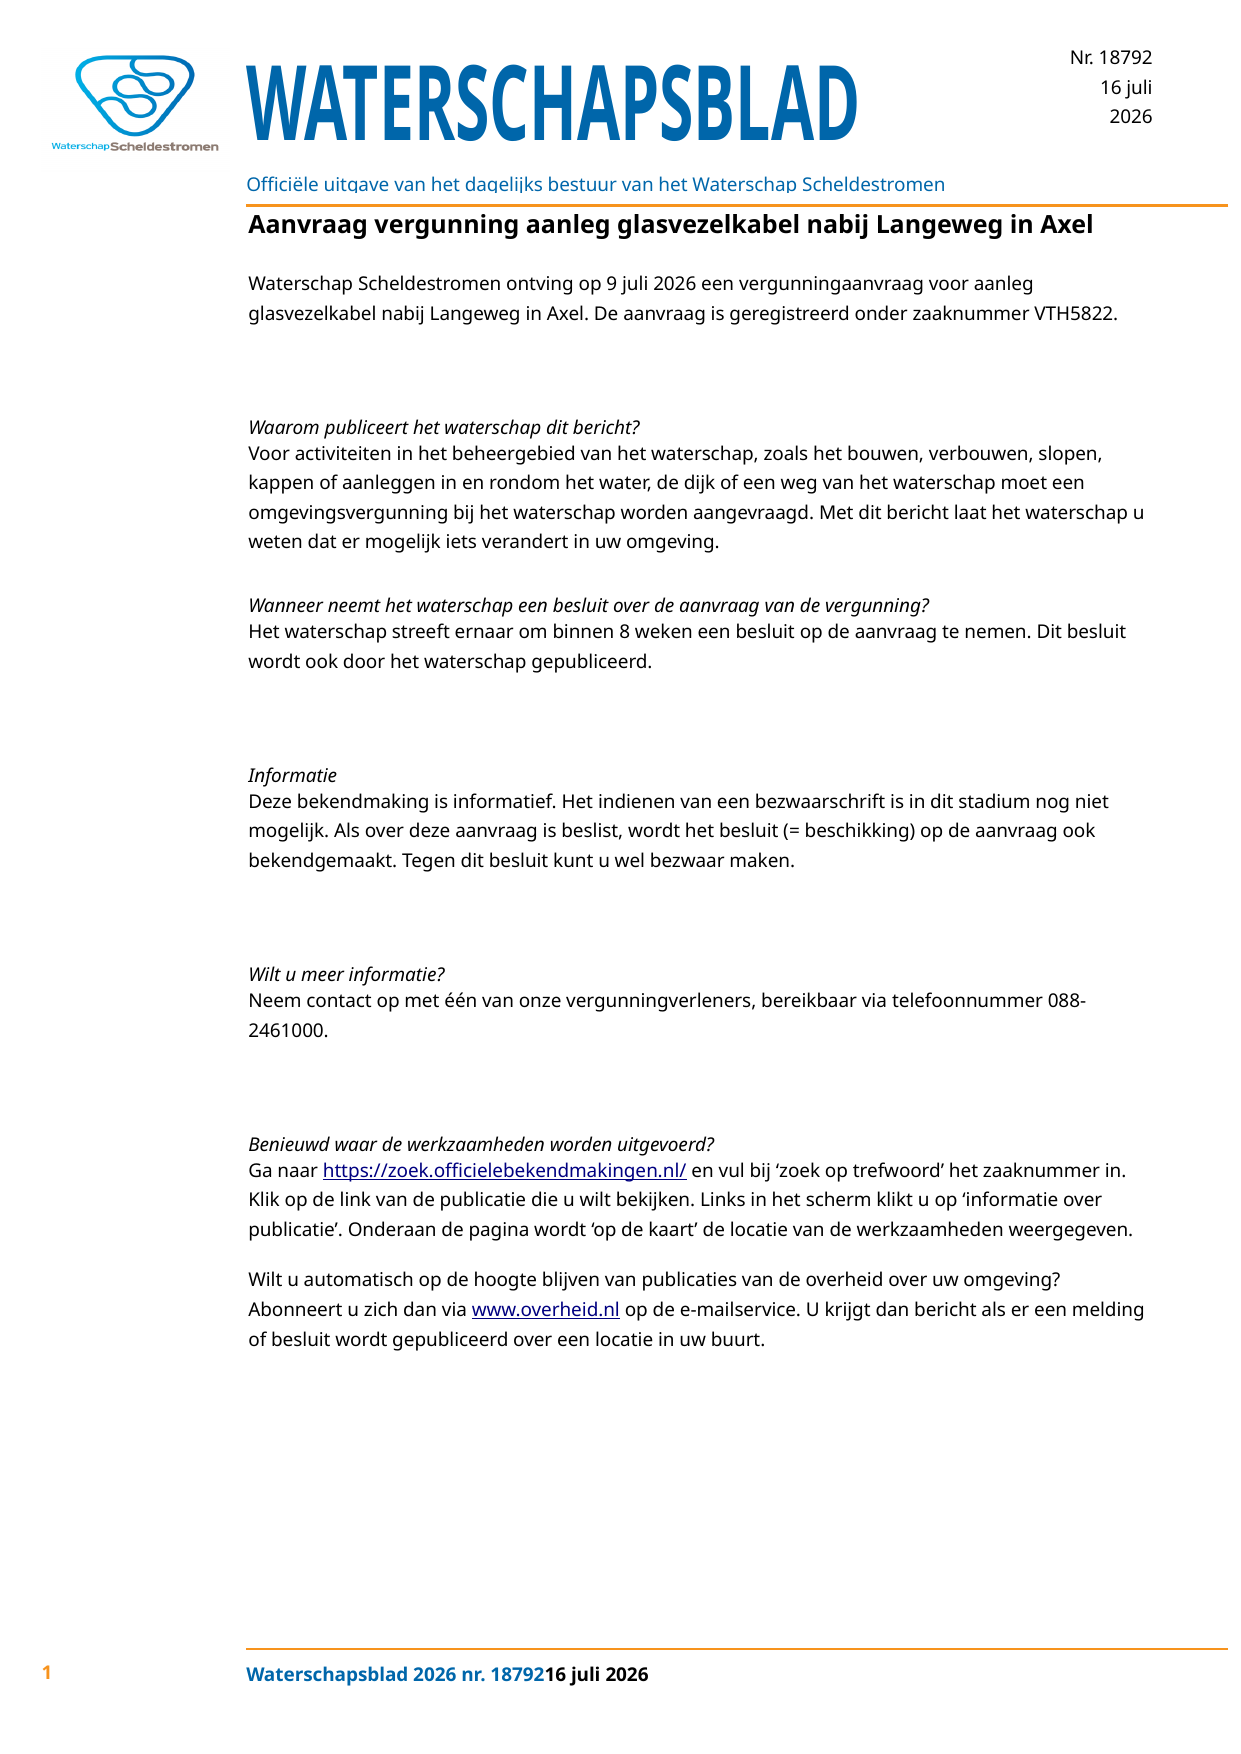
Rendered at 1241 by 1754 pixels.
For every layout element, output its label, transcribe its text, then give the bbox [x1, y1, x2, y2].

picture [41, 47, 231, 172]
text Benieuwd waar de werkzaamheden worden uitgevoerd? [248, 1131, 1152, 1157]
text Informatie [248, 762, 1152, 788]
text Ga naar https://zoek.officielebekendmakingen.nl/ en vul bij ‘zoek op trefwoord’ het zaaknummer in. Klik op de link van de publicatie die u wilt bekijken. Links in het scherm klikt u op ‘informatie over publicatie’. Onderaan de pagina wordt ‘op de kaart’ de locatie van de werkzaamheden weergegeven. [248, 1157, 1152, 1242]
text Deze bekendmaking is informatief. Het indienen van een bezwaarschrift is in dit stadium nog niet mogelijk. Als over deze aanvraag is beslist, wordt het besluit (= beschikking) op de aanvraag ook bekendgemaakt. Tegen dit besluit kunt u wel bezwaar maken. [248, 788, 1152, 873]
text Voor activiteiten in het beheergebied van het waterschap, zoals het bouwen, verbouwen, slopen, kappen of aanleggen in en rondom het water, de dijk of een weg van het waterschap moet een omgevingsvergunning bij het waterschap worden aangevraagd. Met dit bericht laat het waterschap u weten dat er mogelijk iets verandert in uw omgeving. [248, 440, 1152, 554]
text Wilt u automatisch op de hoogte blijven van publicaties van de overheid over uw omgeving? Abonneert u zich dan via www.overheid.nl op de e-mailservice. U krijgt dan bericht als er een melding of besluit wordt gepubliceerd over een locatie in uw buurt. [248, 1267, 1152, 1352]
text Waarom publiceert het waterschap dit bericht? [248, 414, 1152, 440]
text Wanneer neemt het waterschap een besluit over de aanvraag van de vergunning? [248, 593, 1152, 618]
text Neem contact op met één van onze vergunningverleners, bereikbaar via telefoonnummer 088-2461000. [248, 987, 1152, 1043]
text Het waterschap streeft ernaar om binnen 8 weken een besluit op de aanvraag te nemen. Dit besluit wordt ook door het waterschap gepubliceerd. [248, 618, 1152, 674]
text Aanvraag vergunning aanleg glasvezelkabel nabij Langeweg in Axel [248, 207, 1152, 241]
text Waterschap Scheldestromen ontving op 9 juli 2026 een vergunningaanvraag voor aanleg glasvezelkabel nabij Langeweg in Axel. De aanvraag is geregistreerd onder zaaknummer VTH5822. [248, 270, 1152, 326]
text Wilt u meer informatie? [248, 962, 1152, 987]
